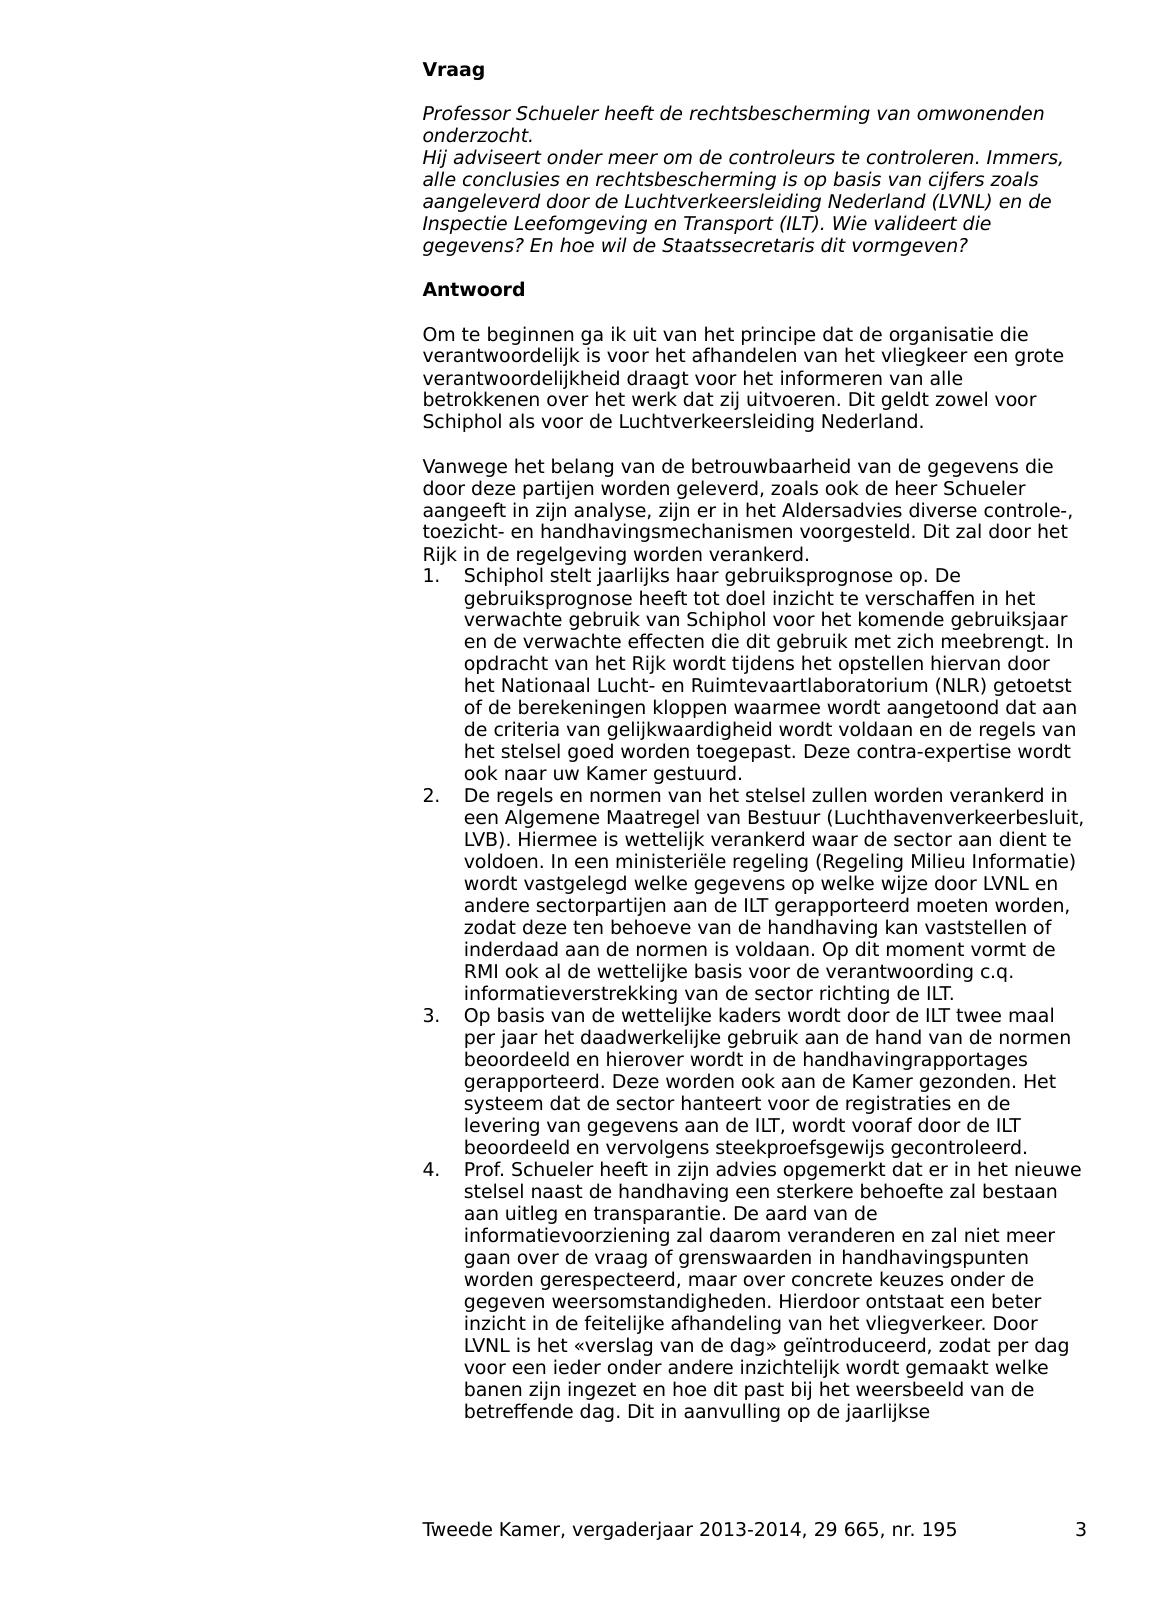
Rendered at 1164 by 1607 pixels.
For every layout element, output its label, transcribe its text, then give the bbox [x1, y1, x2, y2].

subtitle Vraag [422, 59, 1087, 81]
text 3. Op basis van de wettelijke kaders wordt door de ILT twee maal per jaar het daadwerkelijke gebruik aan de hand van de normen beoordeeld en hierover wordt in de handhavingrapportages gerapporteerd. Deze worden ook aan de Kamer gezonden. Het systeem dat de sector hanteert voor de registraties en de levering van gegevens aan de ILT, wordt vooraf door de ILT beoordeeld en vervolgens steekproefsgewijs gecontroleerd. [422, 1005, 1087, 1159]
text Professor Schueler heeft de rechtsbescherming van omwonenden onderzocht. [422, 103, 1087, 147]
text 2. De regels en normen van het stelsel zullen worden verankerd in een Algemene Maatregel van Bestuur (Luchthavenverkeerbesluit, LVB). Hiermee is wettelijk verankerd waar de sector aan dient te voldoen. In een ministeriële regeling (Regeling Milieu Informatie) wordt vastgelegd welke gegevens op welke wijze door LVNL en andere sectorpartijen aan de ILT gerapporteerd moeten worden, zodat deze ten behoeve van de handhaving kan vaststellen of inderdaad aan de normen is voldaan. Op dit moment vormt de RMI ook al de wettelijke basis voor de verantwoording c.q. informatieverstrekking van de sector richting de ILT. [422, 785, 1087, 1005]
text 4. Prof. Schueler heeft in zijn advies opgemerkt dat er in het nieuwe stelsel naast de handhaving een sterkere behoefte zal bestaan aan uitleg en transparantie. De aard van de informatievoorziening zal daarom veranderen en zal niet meer gaan over de vraag of grenswaarden in handhavingspunten worden gerespecteerd, maar over concrete keuzes onder de gegeven weersomstandigheden. Hierdoor ontstaat een beter inzicht in de feitelijke afhandeling van het vliegverkeer. Door LVNL is het «verslag van de dag» geïntroduceerd, zodat per dag voor een ieder onder andere inzichtelijk wordt gemaakt welke banen zijn ingezet en hoe dit past bij het weersbeeld van de betreffende dag. Dit in aanvulling op de jaarlijkse [422, 1159, 1087, 1423]
subtitle Antwoord [422, 279, 1087, 301]
text Om te beginnen ga ik uit van het principe dat de organisatie die verantwoordelijk is voor het afhandelen van het vliegkeer een grote verantwoordelijkheid draagt voor het informeren van alle betrokkenen over het werk dat zij uitvoeren. Dit geldt zowel voor Schiphol als voor de Luchtverkeersleiding Nederland. [422, 323, 1087, 433]
text 1. Schiphol stelt jaarlijks haar gebruiksprognose op. De gebruiksprognose heeft tot doel inzicht te verschaffen in het verwachte gebruik van Schiphol voor het komende gebruiksjaar en de verwachte effecten die dit gebruik met zich meebrengt. In opdracht van het Rijk wordt tijdens het opstellen hiervan door het Nationaal Lucht- en Ruimtevaartlaboratorium (NLR) getoetst of de berekeningen kloppen waarmee wordt aangetoond dat aan de criteria van gelijkwaardigheid wordt voldaan en de regels van het stelsel goed worden toegepast. Deze contra-expertise wordt ook naar uw Kamer gestuurd. [422, 565, 1087, 785]
text Hij adviseert onder meer om de controleurs te controleren. Immers, alle conclusies en rechtsbescherming is op basis van cijfers zoals aangeleverd door de Luchtverkeersleiding Nederland (LVNL) en de Inspectie Leefomgeving en Transport (ILT). Wie valideert die gegevens? En hoe wil de Staatssecretaris dit vormgeven? [422, 147, 1087, 257]
text Vanwege het belang van de betrouwbaarheid van de gegevens die door deze partijen worden geleverd, zoals ook de heer Schueler aangeeft in zijn analyse, zijn er in het Aldersadvies diverse controle-, toezicht- en handhavingsmechanismen voorgesteld. Dit zal door het Rijk in de regelgeving worden verankerd. [422, 456, 1087, 565]
